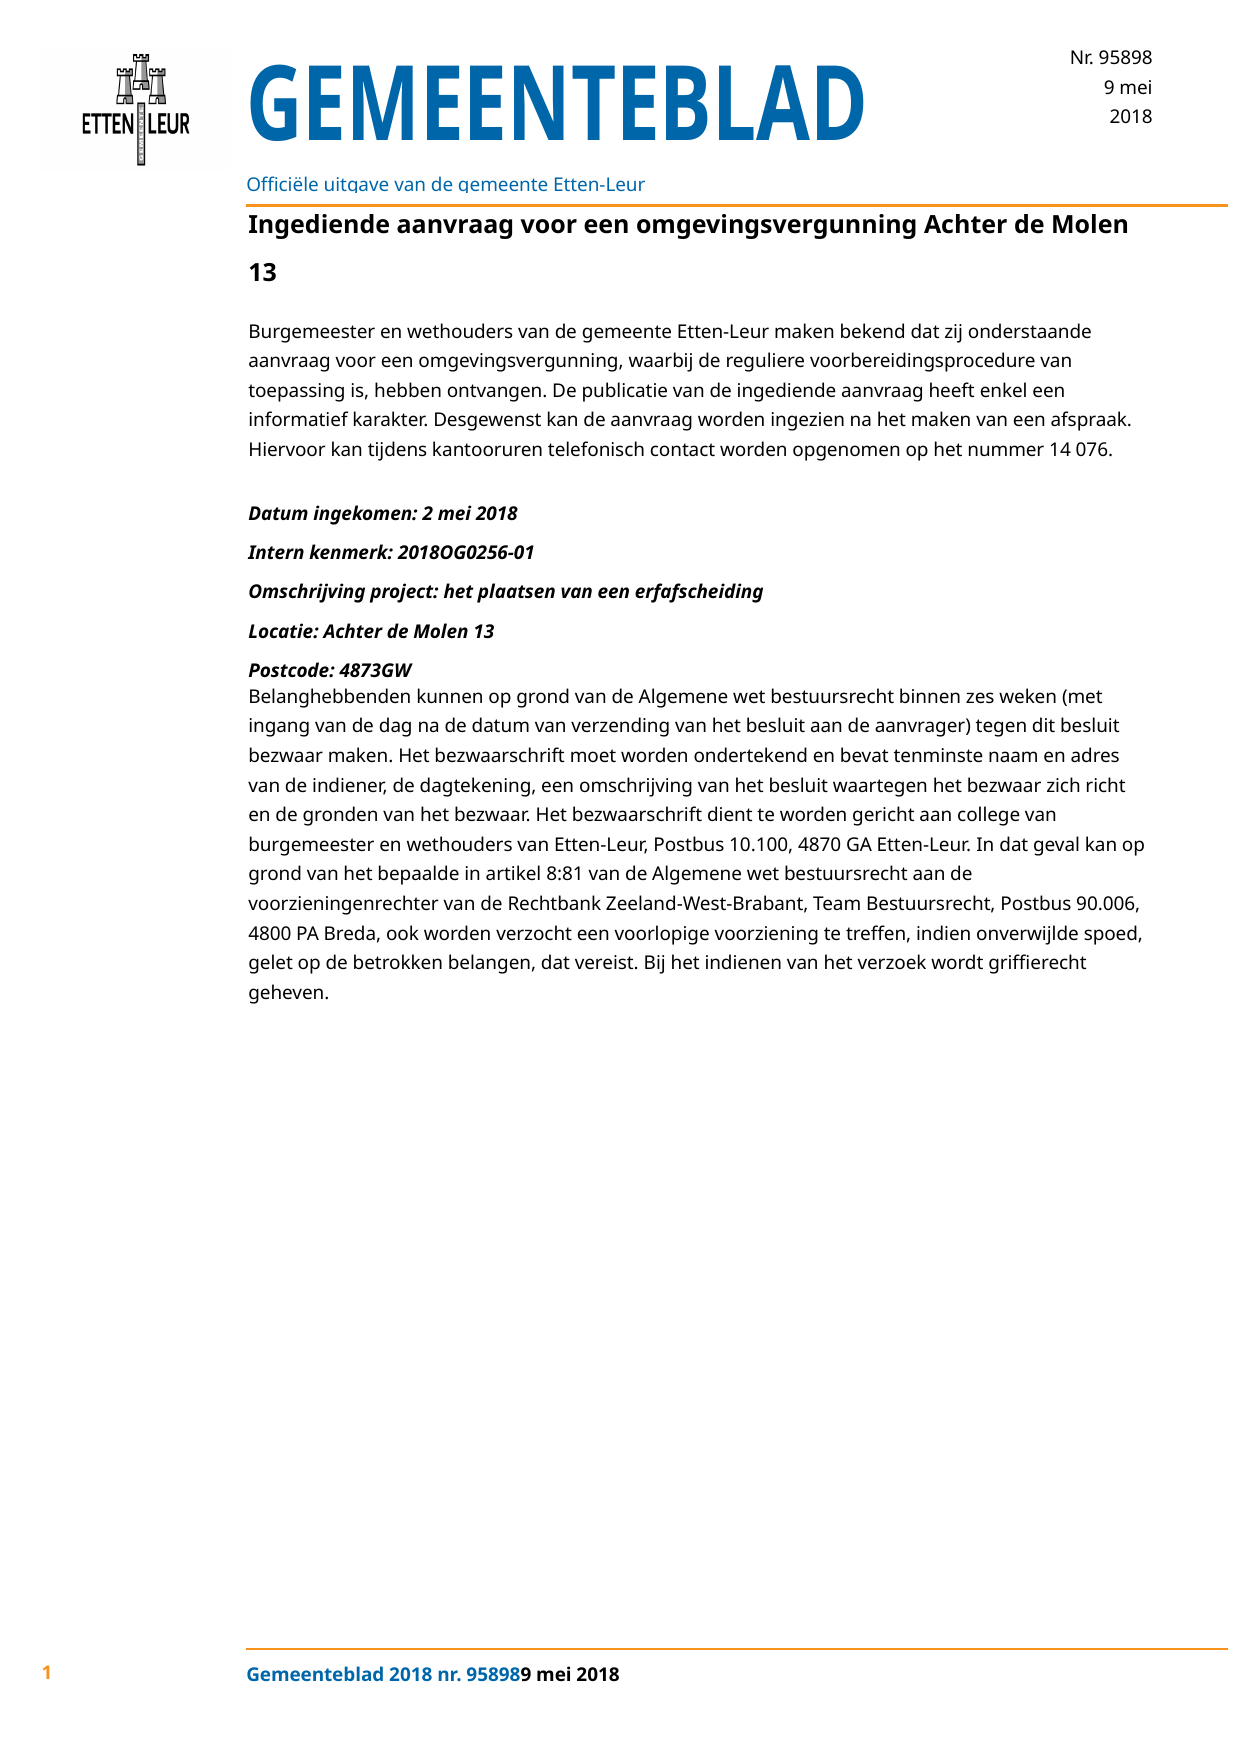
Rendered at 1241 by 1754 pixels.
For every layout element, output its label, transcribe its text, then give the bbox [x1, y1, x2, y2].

text Intern kenmerk: 2018OG0256-01 [248, 539, 1152, 565]
picture [41, 47, 231, 172]
text Locatie: Achter de Molen 13 [248, 618, 1152, 644]
text Ingediende aanvraag voor een omgevingsvergunning Achter de Molen 13 [248, 207, 1152, 288]
text Postcode: 4873GW [248, 657, 1152, 683]
text Omschrijving project: het plaatsen van een erfafscheiding [248, 579, 1152, 604]
text Burgemeester en wethouders van de gemeente Etten-Leur maken bekend dat zij onderstaande aanvraag voor een omgevingsvergunning, waarbij de reguliere voorbereidingsprocedure van toepassing is, hebben ontvangen. De publicatie van de ingediende aanvraag heeft enkel een informatief karakter. Desgewenst kan de aanvraag worden ingezien na het maken van een afspraak. Hiervoor kan tijdens kantooruren telefonisch contact worden opgenomen op het nummer 14 076. [248, 318, 1152, 462]
text Belanghebbenden kunnen op grond van de Algemene wet bestuursrecht binnen zes weken (met ingang van de dag na de datum van verzending van het besluit aan de aanvrager) tegen dit besluit bezwaar maken. Het bezwaarschrift moet worden ondertekend en bevat tenminste naam en adres van de indiener, de dagtekening, een omschrijving van het besluit waartegen het bezwaar zich richt en de gronden van het bezwaar. Het bezwaarschrift dient te worden gericht aan college van burgemeester en wethouders van Etten-Leur, Postbus 10.100, 4870 GA Etten-Leur. In dat geval kan op grond van het bepaalde in artikel 8:81 van de Algemene wet bestuursrecht aan de voorzieningenrechter van de Rechtbank Zeeland-West-Brabant, Team Bestuursrecht, Postbus 90.006, 4800 PA Breda, ook worden verzocht een voorlopige voorziening te treffen, indien onverwijlde spoed, gelet op de betrokken belangen, dat vereist. Bij het indienen van het verzoek wordt griffierecht geheven. [248, 683, 1152, 1004]
text Datum ingekomen: 2 mei 2018 [248, 500, 1152, 526]
